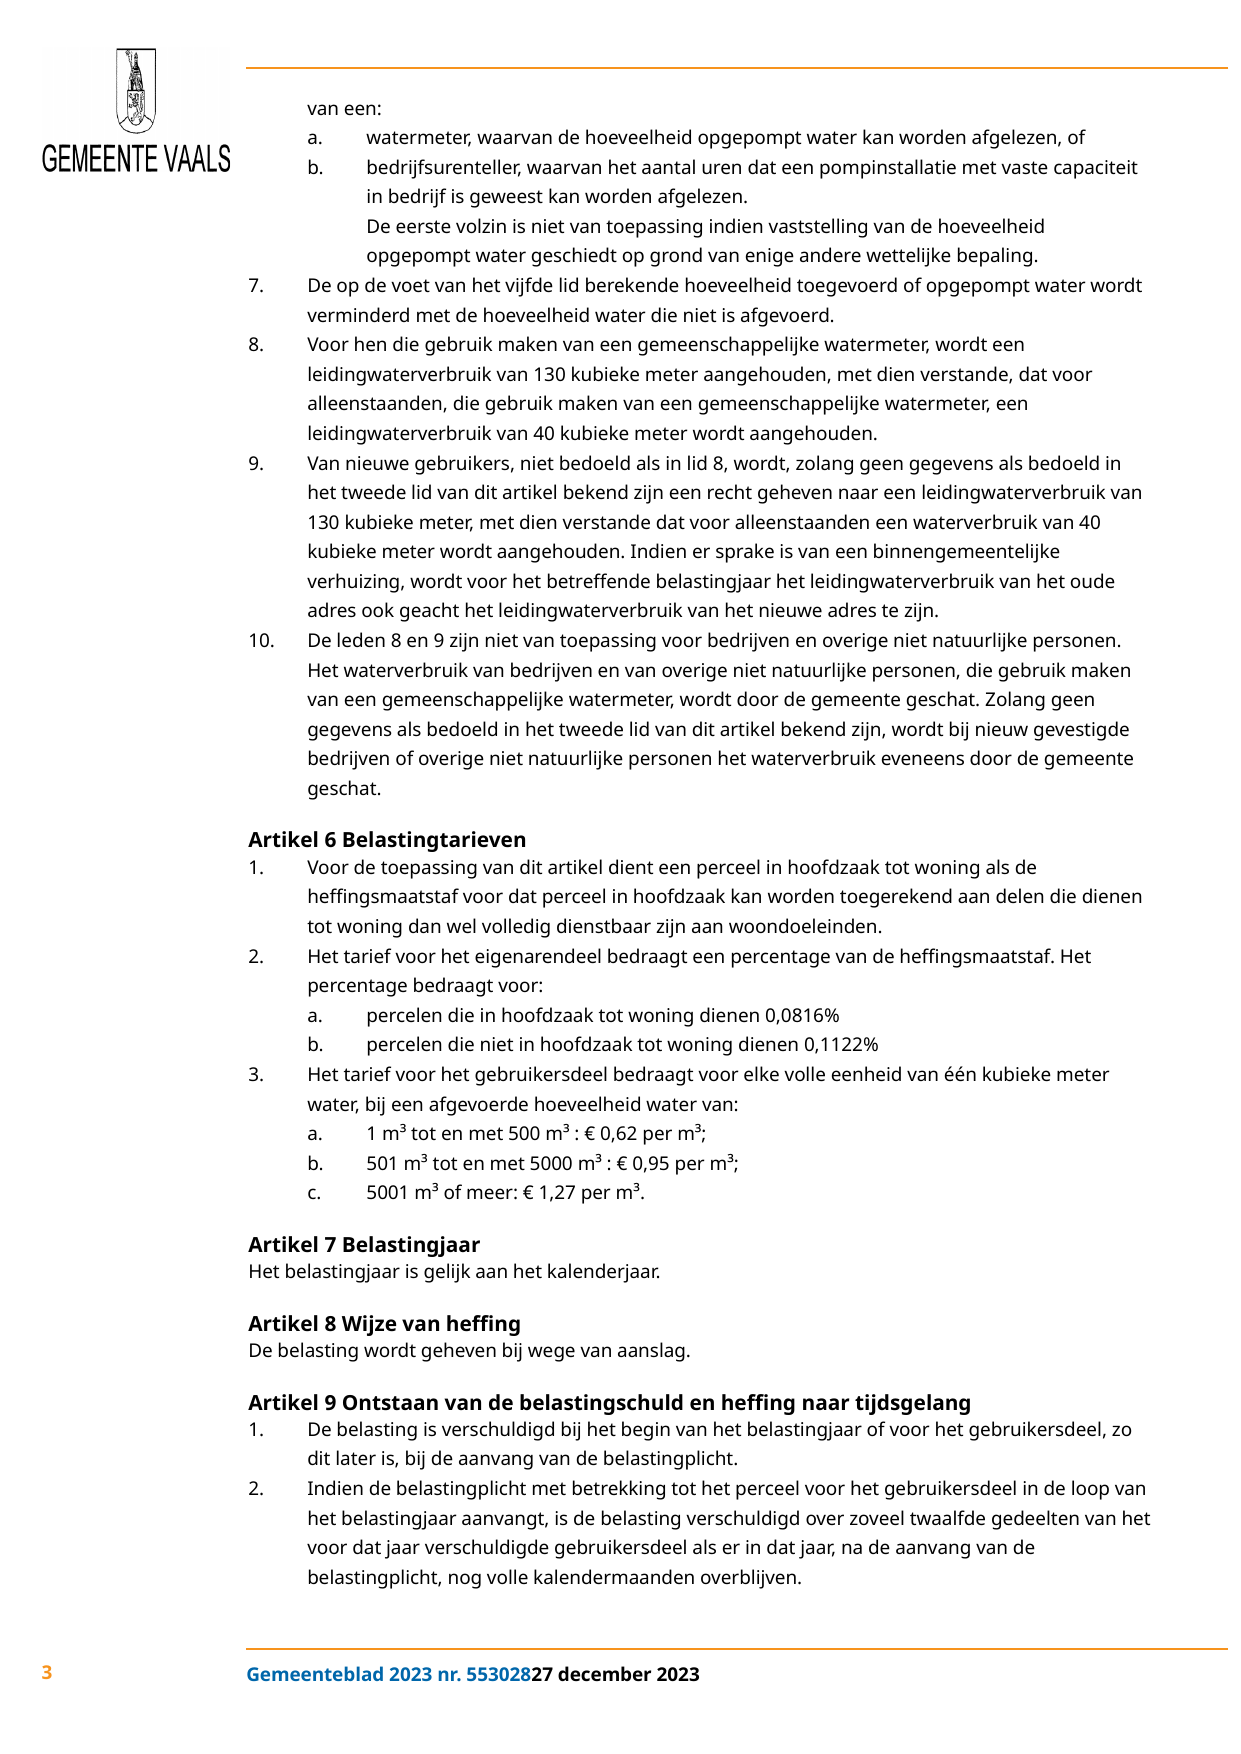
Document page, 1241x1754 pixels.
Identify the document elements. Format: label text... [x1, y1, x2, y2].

list Het tarief voor het eigenarendeel bedraagt een percentage van de heffingsmaatstaf. Het percentage bedraagt voor: [248, 943, 1152, 998]
text Artikel 6 Belastingtarieven [248, 826, 1152, 854]
list watermeter, waarvan de hoeveelheid opgepompt water kan worden afgelezen, of [307, 124, 1152, 150]
text Artikel 8 Wijze van heffing [248, 1309, 1152, 1337]
text Artikel 7 Belastingjaar [248, 1230, 1152, 1258]
list van een: [248, 95, 1152, 121]
list percelen die niet in hoofdzaak tot woning dienen 0,1122% [307, 1032, 1152, 1057]
list percelen die in hoofdzaak tot woning dienen 0,0816% [307, 1002, 1152, 1028]
list Indien de belastingplicht met betrekking tot het perceel voor het gebruikersdeel in de loop van het belastingjaar aanvangt, is de belasting verschuldigd over zoveel twaalfde gedeelten van het voor dat jaar verschuldigde gebruikersdeel als er in dat jaar, na de aanvang van de belastingplicht, nog volle kalendermaanden overblijven. [248, 1475, 1152, 1590]
picture [41, 47, 231, 172]
list 5001 m³ of meer: € 1,27 per m³. [307, 1179, 1152, 1205]
text Artikel 9 Ontstaan van de belastingschuld en heffing naar tijdsgelang [248, 1388, 1152, 1416]
list De leden 8 en 9 zijn niet van toepassing voor bedrijven en overige niet natuurlijke personen. Het waterverbruik van bedrijven en van overige niet natuurlijke personen, die gebruik maken van een gemeenschappelijke watermeter, wordt door de gemeente geschat. Zolang geen gegevens als bedoeld in het tweede lid van dit artikel bekend zijn, wordt bij nieuw gevestigde bedrijven of overige niet natuurlijke personen het waterverbruik eveneens door de gemeente geschat. [248, 627, 1152, 801]
list De eerste volzin is niet van toepassing indien vaststelling van de hoeveelheid opgepompt water geschiedt op grond van enige andere wettelijke bepaling. [307, 213, 1152, 268]
list Het tarief voor het gebruikersdeel bedraagt voor elke volle eenheid van één kubieke meter water, bij een afgevoerde hoeveelheid water van: [248, 1061, 1152, 1116]
list De op de voet van het vijfde lid berekende hoeveelheid toegevoerd of opgepompt water wordt verminderd met de hoeveelheid water die niet is afgevoerd. [248, 272, 1152, 328]
list Van nieuwe gebruikers, niet bedoeld als in lid 8, wordt, zolang geen gegevens als bedoeld in het tweede lid van dit artikel bekend zijn een recht geheven naar een leidingwaterverbruik van 130 kubieke meter, met dien verstande dat voor alleenstaanden een waterverbruik van 40 kubieke meter wordt aangehouden. Indien er sprake is van een binnengemeentelijke verhuizing, wordt voor het betreffende belastingjaar het leidingwaterverbruik van het oude adres ook geacht het leidingwaterverbruik van het nieuwe adres te zijn. [248, 450, 1152, 623]
list Voor hen die gebruik maken van een gemeenschappelijke watermeter, wordt een leidingwaterverbruik van 130 kubieke meter aangehouden, met dien verstande, dat voor alleenstaanden, die gebruik maken van een gemeenschappelijke watermeter, een leidingwaterverbruik van 40 kubieke meter wordt aangehouden. [248, 331, 1152, 446]
text De belasting wordt geheven bij wege van aanslag. [248, 1337, 1152, 1363]
list De belasting is verschuldigd bij het begin van het belastingjaar of voor het gebruikersdeel, zo dit later is, bij de aanvang van de belastingplicht. [248, 1416, 1152, 1471]
list bedrijfsurenteller, waarvan het aantal uren dat een pompinstallatie met vaste capaciteit in bedrijf is geweest kan worden afgelezen. [307, 154, 1152, 209]
list Voor de toepassing van dit artikel dient een perceel in hoofdzaak tot woning als de heffingsmaatstaf voor dat perceel in hoofdzaak kan worden toegerekend aan delen die dienen tot woning dan wel volledig dienstbaar zijn aan woondoeleinden. [248, 854, 1152, 939]
list 501 m³ tot en met 5000 m³ : € 0,95 per m³; [307, 1150, 1152, 1176]
text Het belastingjaar is gelijk aan het kalenderjaar. [248, 1258, 1152, 1284]
list 1 m³ tot en met 500 m³ : € 0,62 per m³; [307, 1120, 1152, 1146]
